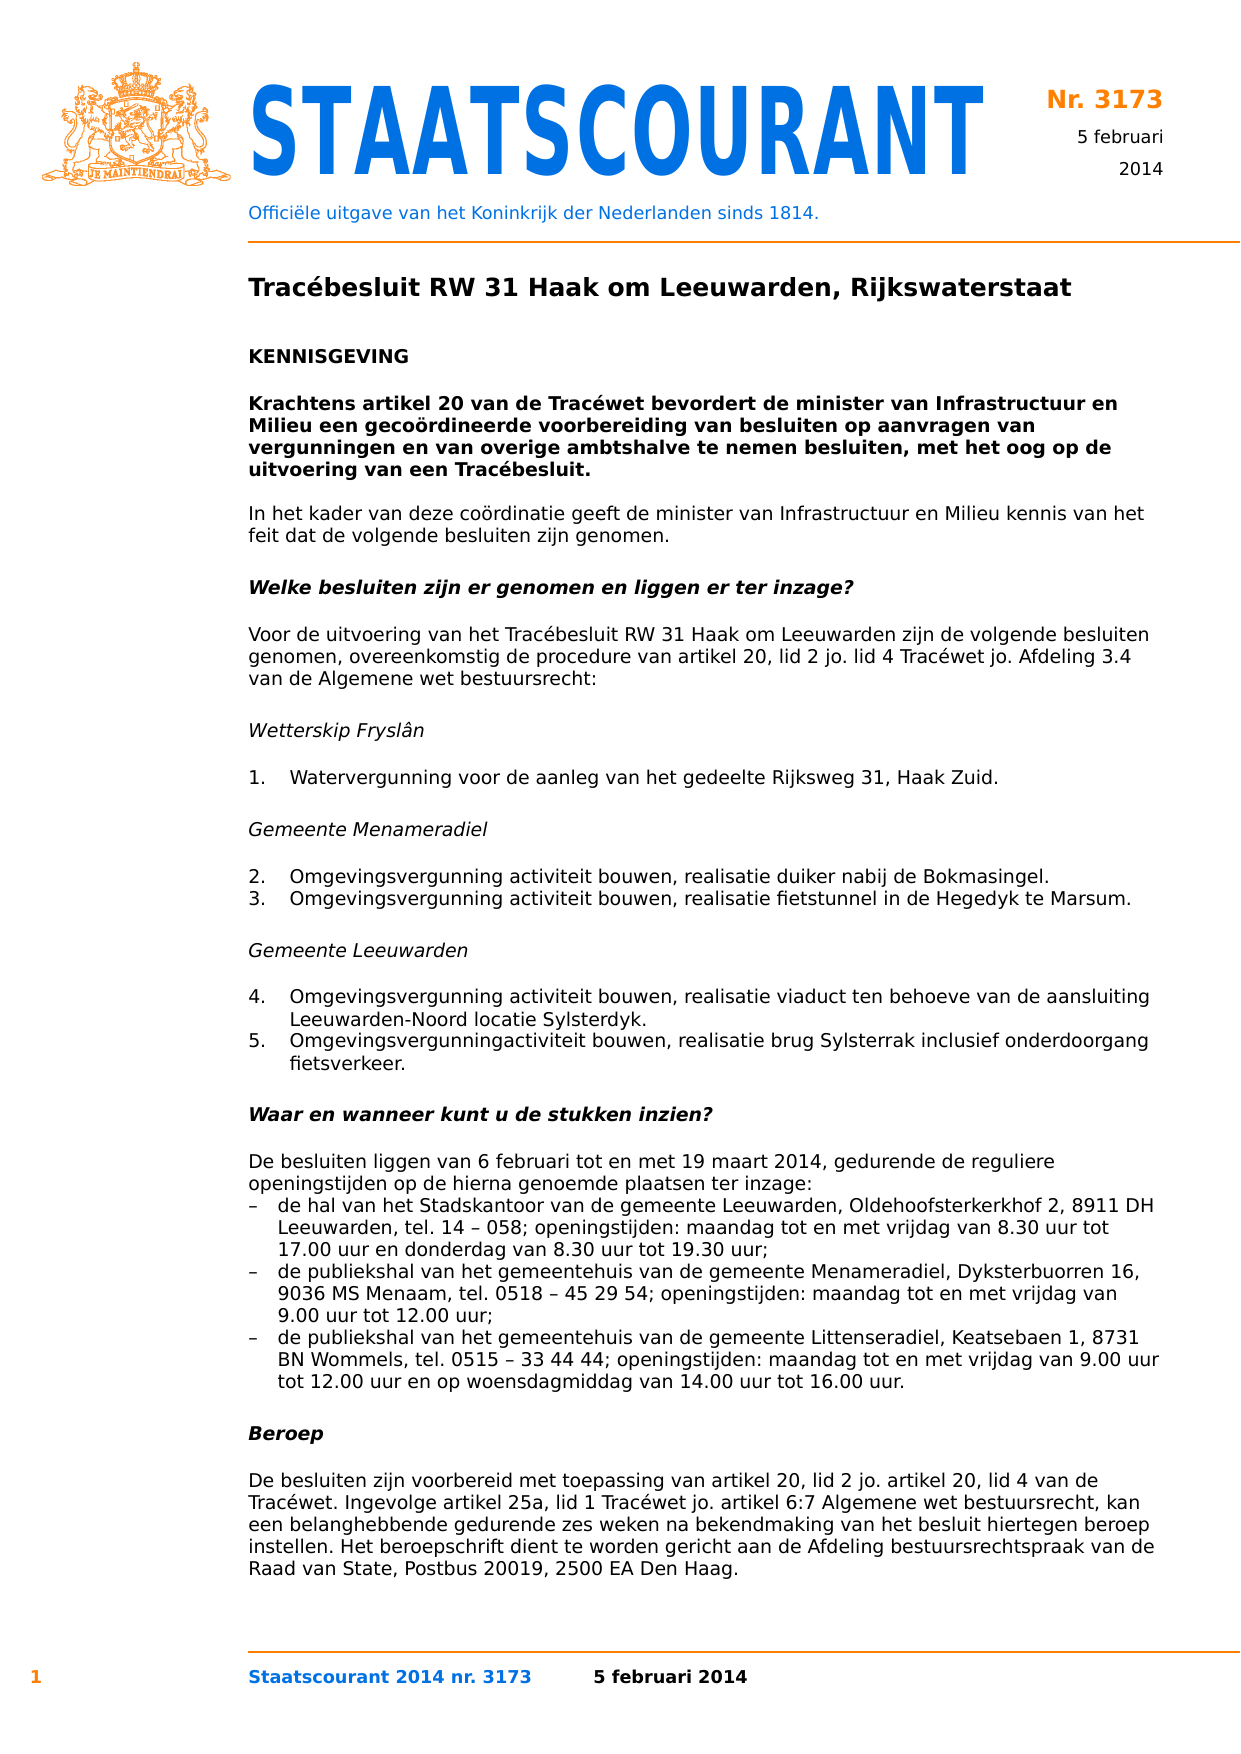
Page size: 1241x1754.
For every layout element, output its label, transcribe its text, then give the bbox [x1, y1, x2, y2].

subtitle Tracébesluit RW 31 Haak om Leeuwarden, Rijkswaterstaat [248, 273, 1163, 302]
text 1. Watervergunning voor de aanleg van het gedeelte Rijksweg 31, Haak Zuid. [248, 767, 1163, 788]
text In het kader van deze coördinatie geeft de minister van Infrastructuur en Milieu kennis van het feit dat de volgende besluiten zijn genomen. [248, 503, 1163, 547]
subtitle Gemeente Menameradiel [248, 818, 1163, 841]
table_cell 2014 [998, 153, 1240, 203]
subtitle KENNISGEVING [248, 346, 1163, 368]
text – de publiekshal van het gemeentehuis van de gemeente Menameradiel, Dyksterbuorren 16, 9036 MS Menaam, tel. 0518 – 45 29 54; openingstijden: maandag tot en met vrijdag van 9.00 uur tot 12.00 uur; [248, 1261, 1163, 1327]
table_header STAATSCOURANT [248, 62, 998, 203]
text De besluiten zijn voorbereid met toepassing van artikel 20, lid 2 jo. artikel 20, lid 4 van de Tracéwet. Ingevolge artikel 25a, lid 1 Tracéwet jo. artikel 6:7 Algemene wet bestuursrecht, kan een belanghebbende gedurende zes weken na bekendmaking van het besluit hiertegen beroep instellen. Het beroepschrift dient te worden gericht aan de Afdeling bestuursrechtspraak van de Raad van State, Postbus 20019, 2500 EA Den Haag. [248, 1470, 1163, 1580]
text 2. Omgevingsvergunning activiteit bouwen, realisatie duiker nabij de Bokmasingel. [248, 866, 1163, 887]
text – de hal van het Stadskantoor van de gemeente Leeuwarden, Oldehoofsterkerkhof 2, 8911 DH Leeuwarden, tel. 14 – 058; openingstijden: maandag tot en met vrijdag van 8.30 uur tot 17.00 uur en donderdag van 8.30 uur tot 19.30 uur; [248, 1195, 1163, 1261]
picture [41, 62, 231, 186]
text – de publiekshal van het gemeentehuis van de gemeente Littenseradiel, Keatsebaen 1, 8731 BN Wommels, tel. 0515 – 33 44 44; openingstijden: maandag tot en met vrijdag van 9.00 uur tot 12.00 uur en op woensdagmiddag van 14.00 uur tot 16.00 uur. [248, 1327, 1163, 1393]
table_cell Officiële uitgave van het Koninkrijk der Nederlanden sinds 1814. [248, 203, 1240, 241]
text 3. Omgevingsvergunning activiteit bouwen, realisatie fietstunnel in de Hegedyk te Marsum. [248, 887, 1163, 909]
text Voor de uitvoering van het Tracébesluit RW 31 Haak om Leeuwarden zijn de volgende besluiten genomen, overeenkomstig de procedure van artikel 20, lid 2 jo. lid 4 Tracéwet jo. Afdeling 3.4 van de Algemene wet bestuursrecht: [248, 624, 1163, 689]
subtitle Waar en wanneer kunt u de stukken inzien? [248, 1104, 1163, 1126]
text 4. Omgevingsvergunning activiteit bouwen, realisatie viaduct ten behoeve van de aansluiting Leeuwarden-Noord locatie Sylsterdyk. [248, 986, 1163, 1030]
table_header [25, 62, 248, 241]
subtitle Wetterskip Fryslân [248, 719, 1163, 742]
subtitle Beroep [248, 1423, 1163, 1445]
text De besluiten liggen van 6 februari tot en met 19 maart 2014, gedurende de reguliere openingstijden op de hierna genoemde plaatsen ter inzage: [248, 1151, 1163, 1195]
subtitle Welke besluiten zijn er genomen en liggen er ter inzage? [248, 577, 1163, 599]
subtitle Gemeente Leeuwarden [248, 939, 1163, 961]
table_header Nr. 3173 [998, 62, 1240, 121]
text Krachtens artikel 20 van de Tracéwet bevordert de minister van Infrastructuur en Milieu een gecoördineerde voorbereiding van besluiten op aanvragen van vergunningen en van overige ambtshalve te nemen besluiten, met het oog op de uitvoering van een Tracébesluit. [248, 393, 1163, 481]
text 5. Omgevingsvergunningactiviteit bouwen, realisatie brug Sylsterrak inclusief onderdoorgang fietsverkeer. [248, 1030, 1163, 1074]
table_cell 5 februari [998, 121, 1240, 153]
